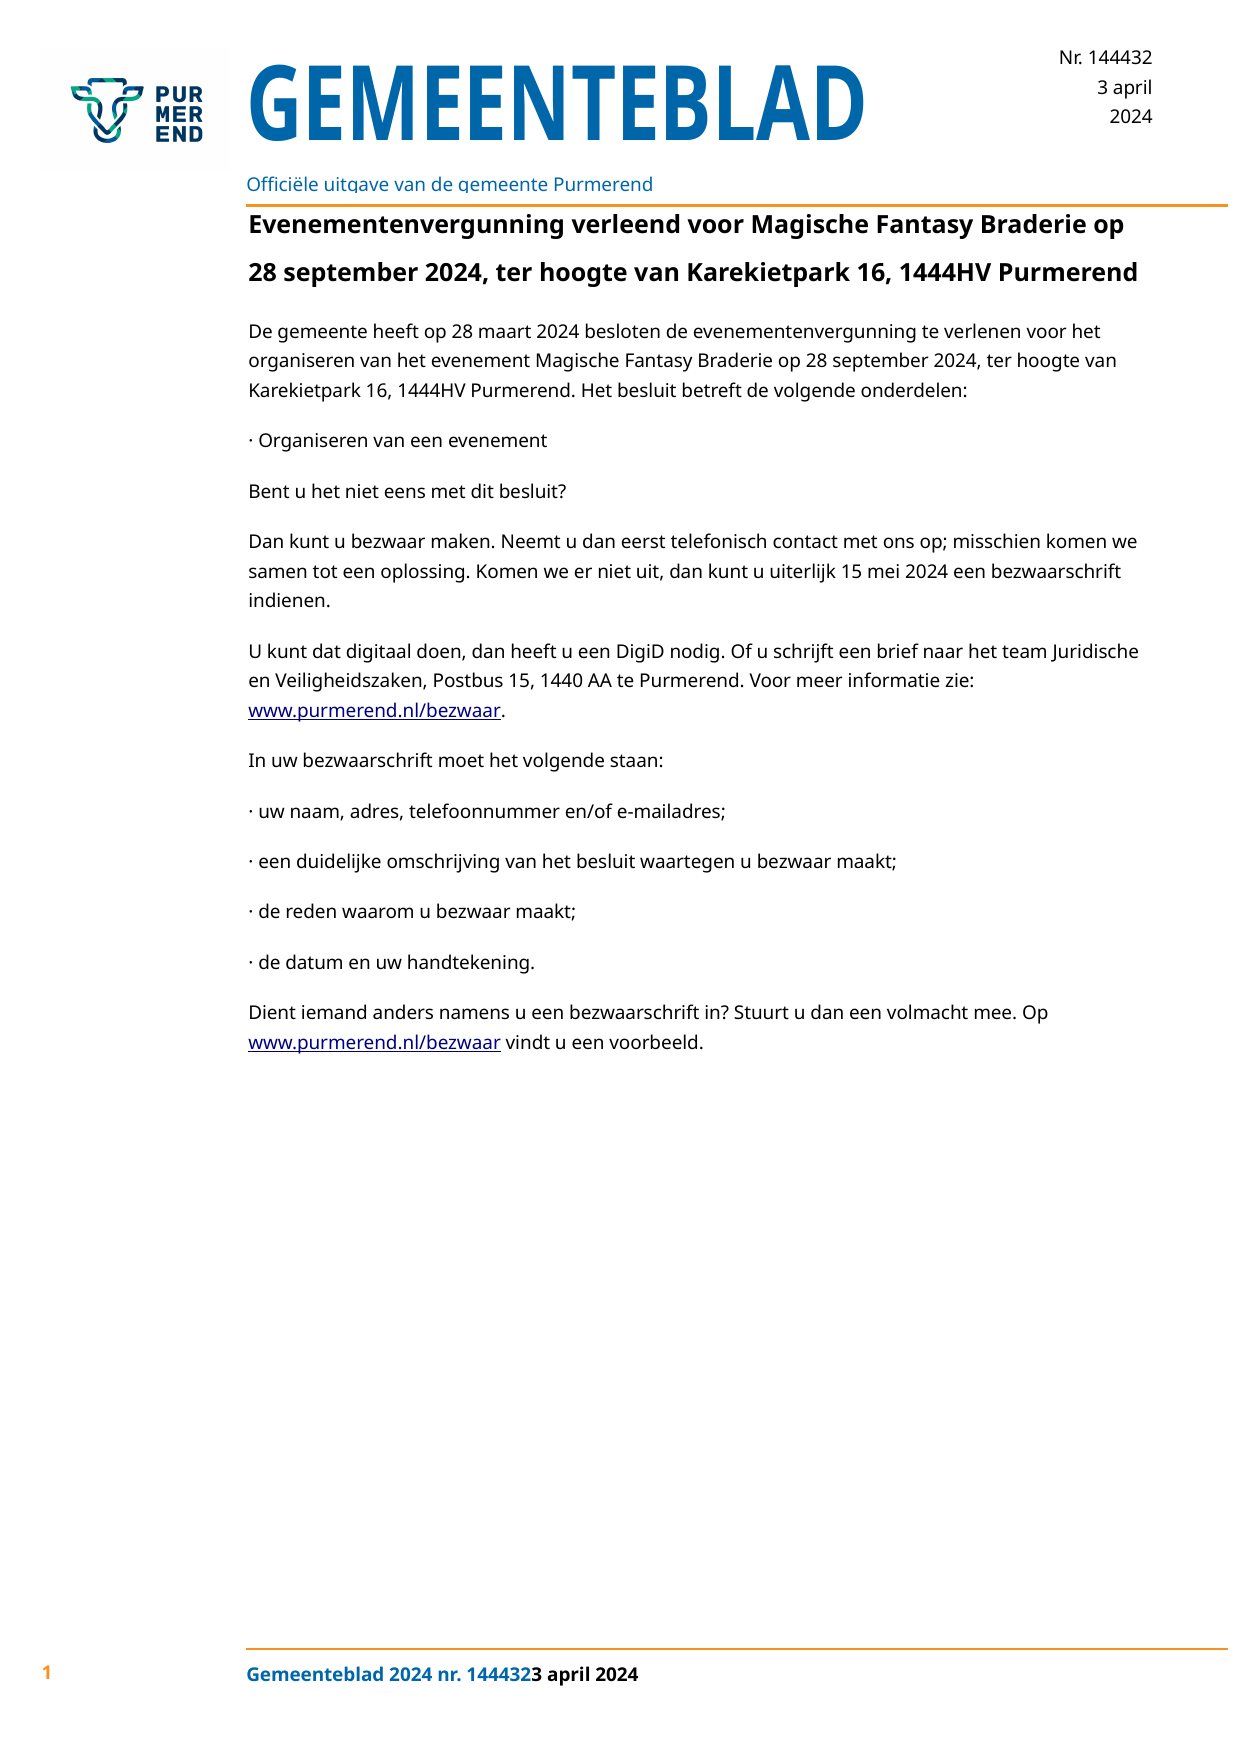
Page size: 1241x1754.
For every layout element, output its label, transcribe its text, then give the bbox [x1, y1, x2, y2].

text In uw bezwaarschrift moet het volgende staan: [248, 747, 1152, 773]
text · Organiseren van een evenement [248, 427, 1152, 453]
text Evenementenvergunning verleend voor Magische Fantasy Braderie op 28 september 2024, ter hoogte van Karekietpark 16, 1444HV Purmerend [248, 207, 1152, 288]
text · een duidelijke omschrijving van het besluit waartegen u bezwaar maakt; [248, 848, 1152, 874]
text · de reden waarom u bezwaar maakt; [248, 899, 1152, 924]
text Bent u het niet eens met dit besluit? [248, 478, 1152, 504]
text U kunt dat digitaal doen, dan heeft u een DigiD nodig. Of u schrijft een brief naar het team Juridische en Veiligheidszaken, Postbus 15, 1440 AA te Purmerend. Voor meer informatie zie: www.purmerend.nl/bezwaar. [248, 638, 1152, 723]
text Dan kunt u bezwaar maken. Neemt u dan eerst telefonisch contact met ons op; misschien komen we samen tot een oplossing. Komen we er niet uit, dan kunt u uiterlijk 15 mei 2024 een bezwaarschrift indienen. [248, 528, 1152, 613]
text De gemeente heeft op 28 maart 2024 besloten de evenementenvergunning te verlenen voor het organiseren van het evenement Magische Fantasy Braderie op 28 september 2024, ter hoogte van Karekietpark 16, 1444HV Purmerend. Het besluit betreft de volgende onderdelen: [248, 318, 1152, 403]
text · uw naam, adres, telefoonnummer en/of e-mailadres; [248, 798, 1152, 824]
text · de datum en uw handtekening. [248, 949, 1152, 975]
picture [41, 47, 231, 172]
text Dient iemand anders namens u een bezwaarschrift in? Stuurt u dan een volmacht mee. Op www.purmerend.nl/bezwaar vindt u een voorbeeld. [248, 999, 1152, 1055]
